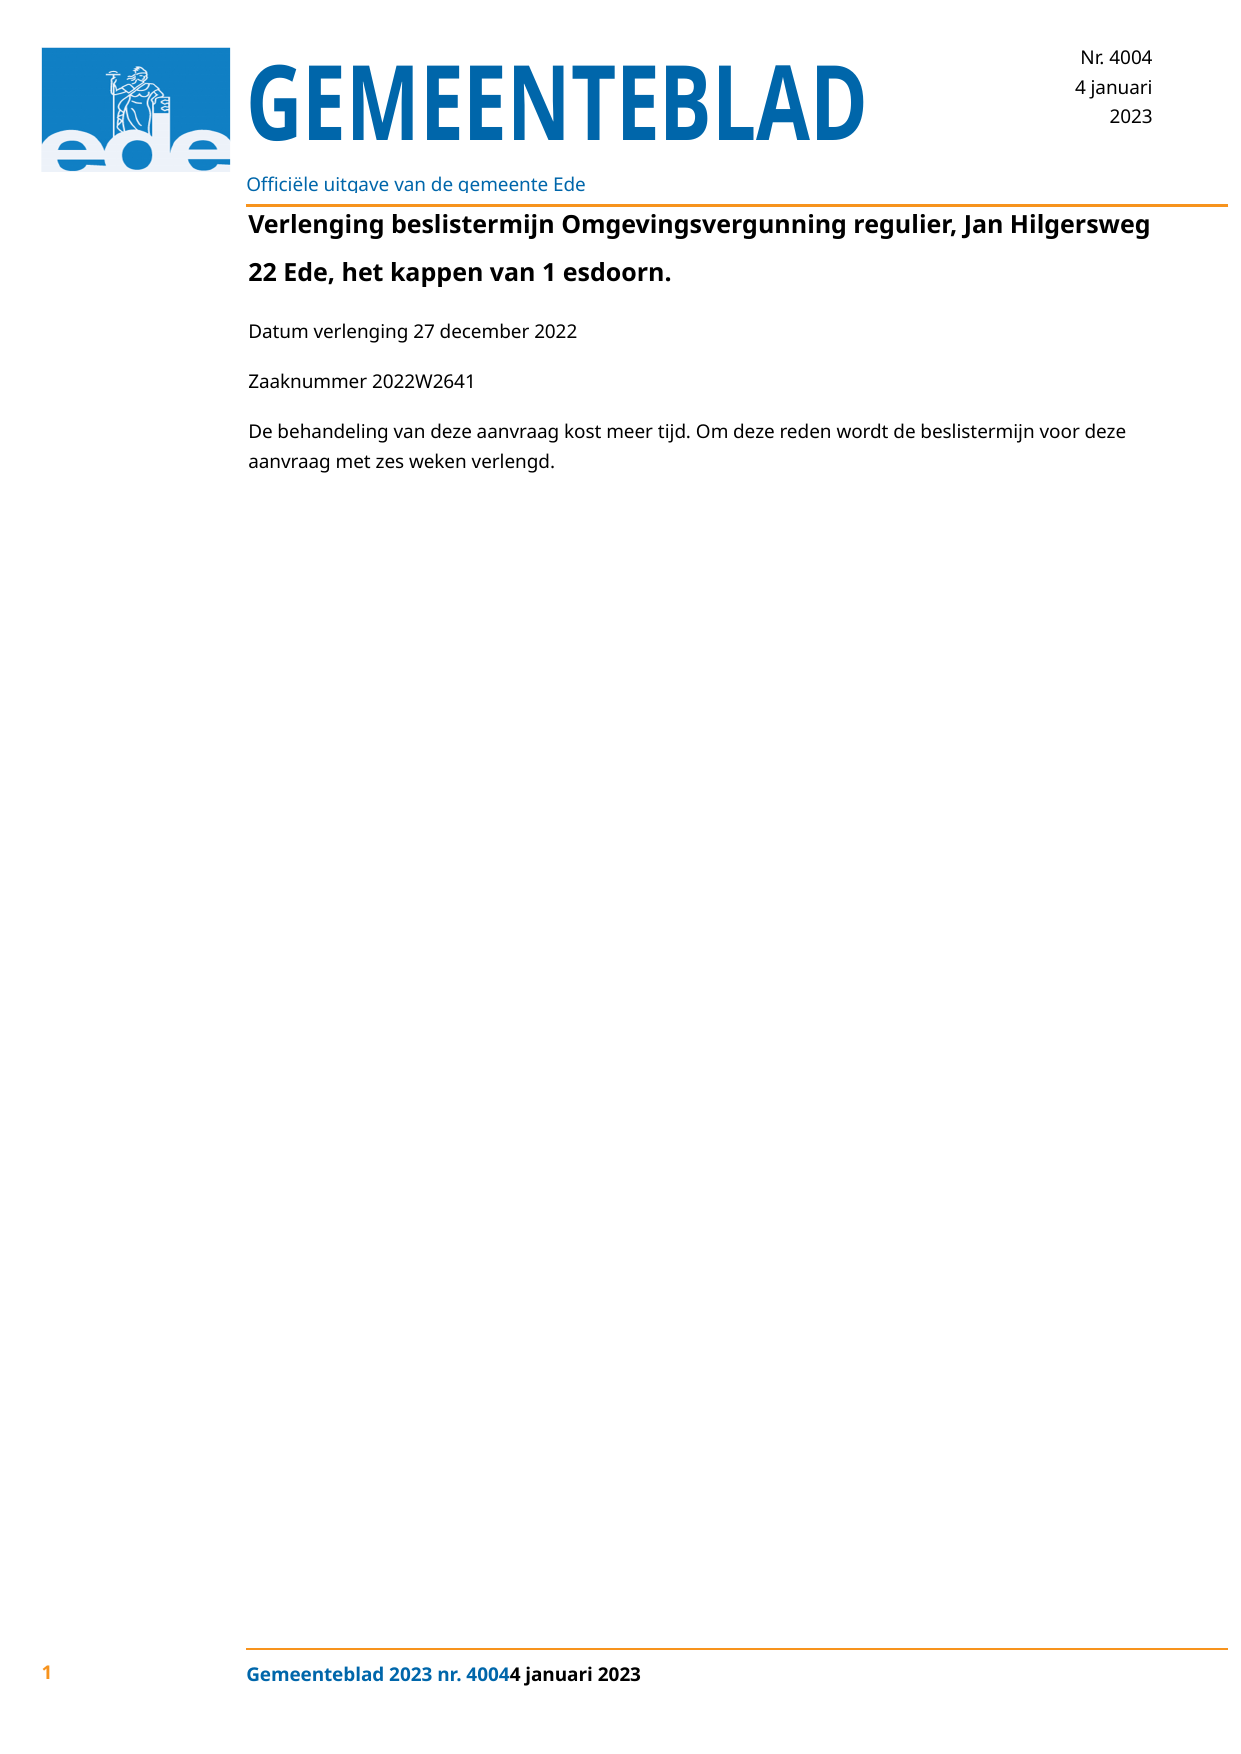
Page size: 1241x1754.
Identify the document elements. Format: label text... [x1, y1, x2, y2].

text Zaaknummer 2022W2641 [248, 368, 1152, 394]
text De behandeling van deze aanvraag kost meer tijd. Om deze reden wordt de beslistermijn voor deze aanvraag met zes weken verlengd. [248, 419, 1152, 474]
picture [41, 47, 231, 172]
text Datum verlenging 27 december 2022 [248, 318, 1152, 344]
text Verlenging beslistermijn Omgevingsvergunning regulier, Jan Hilgersweg 22 Ede, het kappen van 1 esdoorn. [248, 207, 1152, 288]
